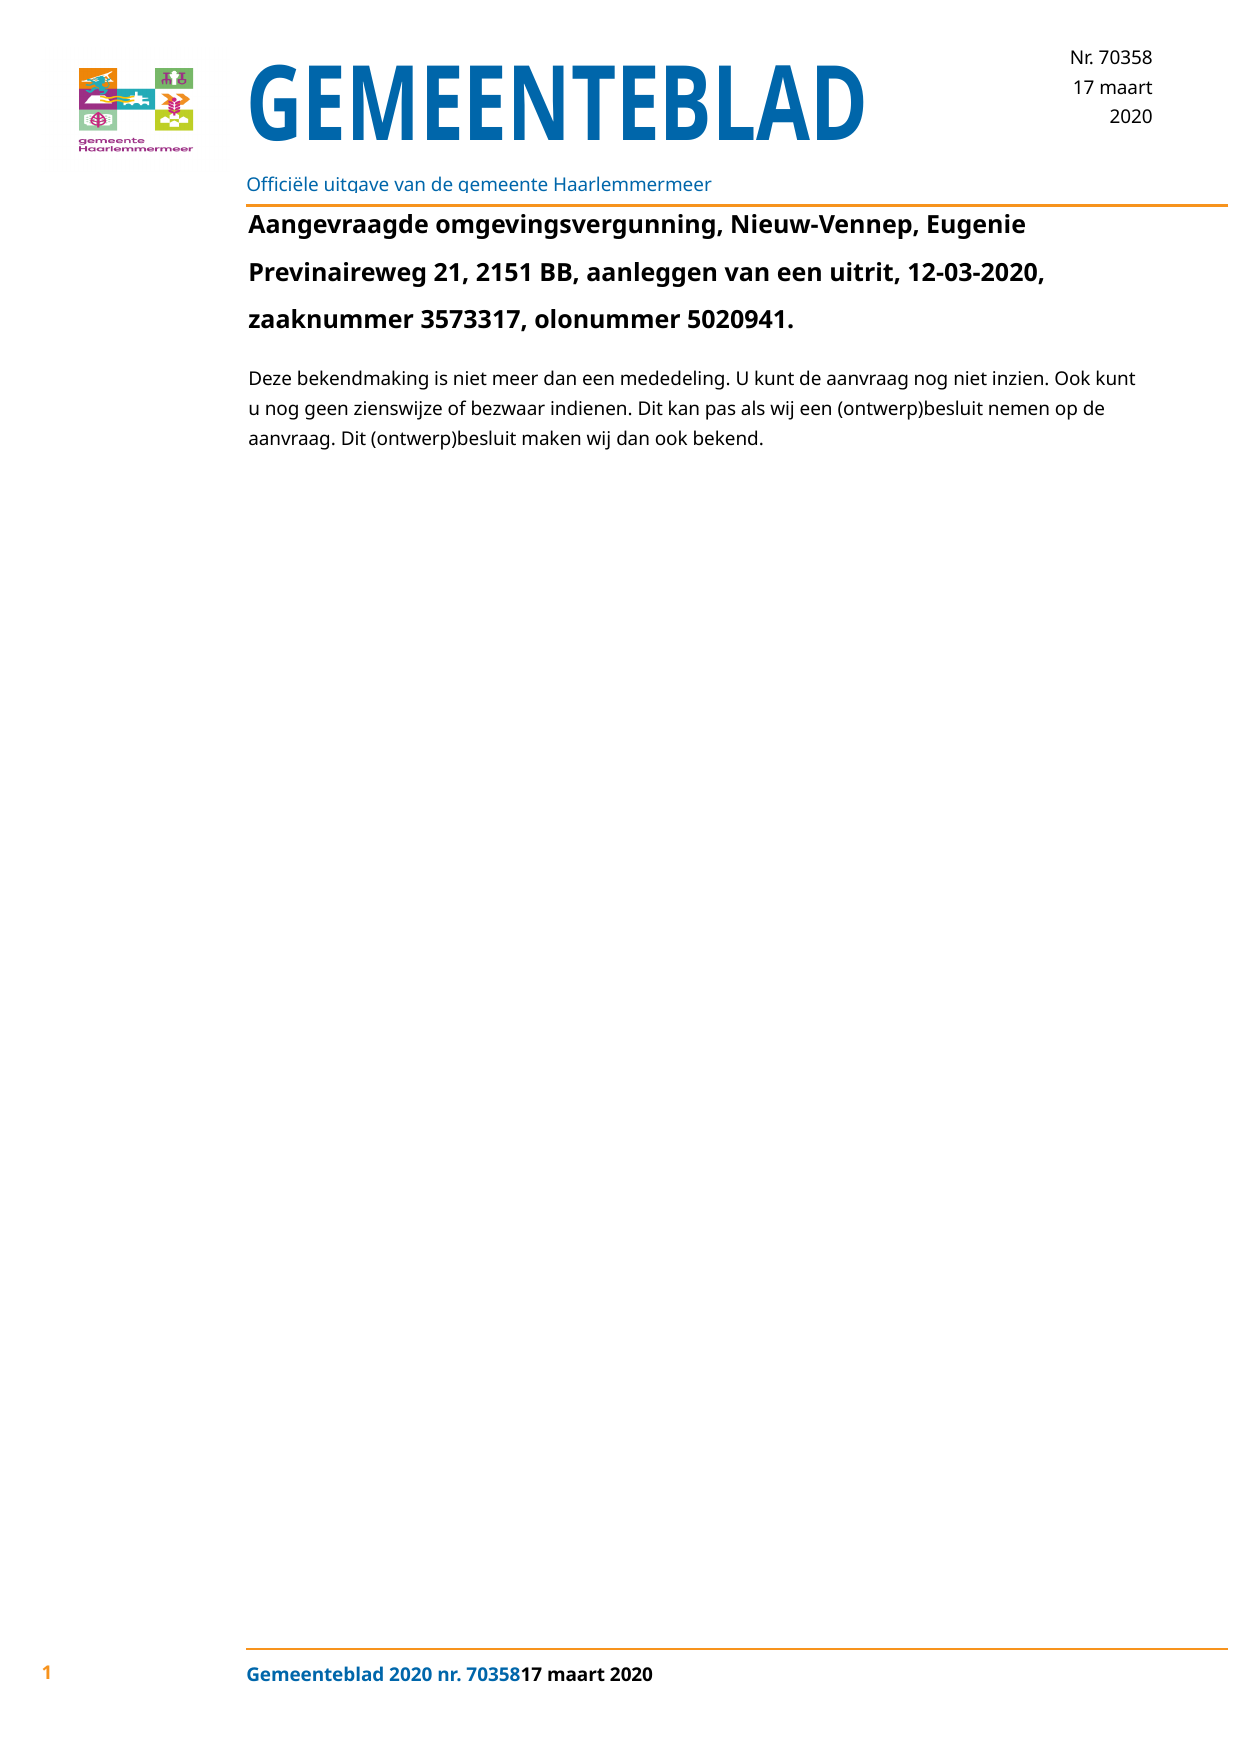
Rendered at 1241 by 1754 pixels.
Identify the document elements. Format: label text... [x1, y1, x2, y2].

text Aangevraagde omgevingsvergunning, Nieuw-Vennep, Eugenie Previnaireweg 21, 2151 BB, aanleggen van een uitrit, 12-03-2020, zaaknummer 3573317, olonummer 5020941. [248, 207, 1152, 336]
picture [41, 47, 231, 172]
text Deze bekendmaking is niet meer dan een mededeling. U kunt de aanvraag nog niet inzien. Ook kunt u nog geen zienswijze of bezwaar indienen. Dit kan pas als wij een (ontwerp)besluit nemen op de aanvraag. Dit (ontwerp)besluit maken wij dan ook bekend. [248, 366, 1152, 450]
